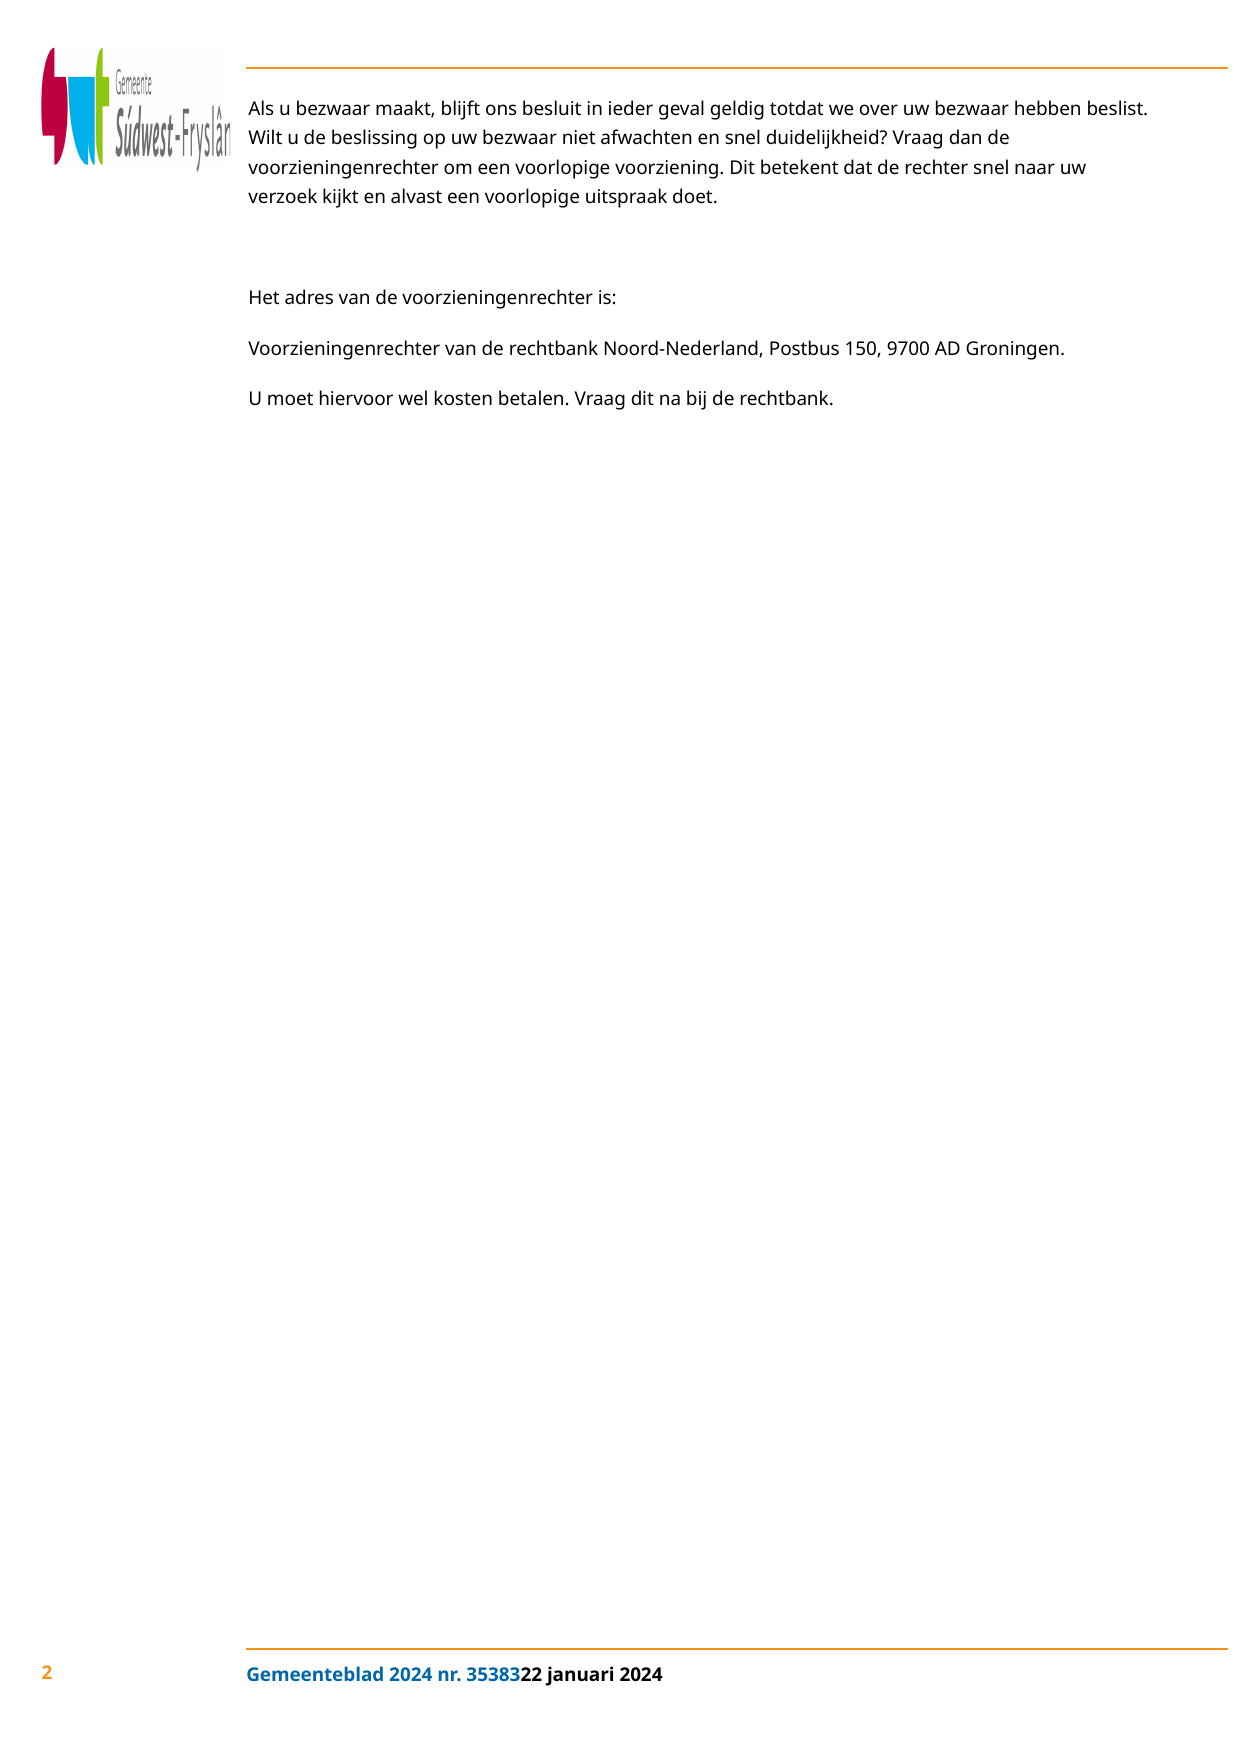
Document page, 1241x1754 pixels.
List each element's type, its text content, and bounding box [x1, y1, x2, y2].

text Het adres van de voorzieningenrechter is: [248, 284, 1152, 310]
text U moet hiervoor wel kosten betalen. Vraag dit na bij de rechtbank. [248, 385, 1152, 411]
picture [41, 47, 231, 172]
text Als u bezwaar maakt, blijft ons besluit in ieder geval geldig totdat we over uw bezwaar hebben beslist. Wilt u de beslissing op uw bezwaar niet afwachten en snel duidelijkheid? Vraag dan de voorzieningenrechter om een voorlopige voorziening. Dit betekent dat de rechter snel naar uw verzoek kijkt en alvast een voorlopige uitspraak doet. [248, 95, 1152, 209]
text Voorzieningenrechter van de rechtbank Noord-Nederland, Postbus 150, 9700 AD Groningen. [248, 335, 1152, 361]
